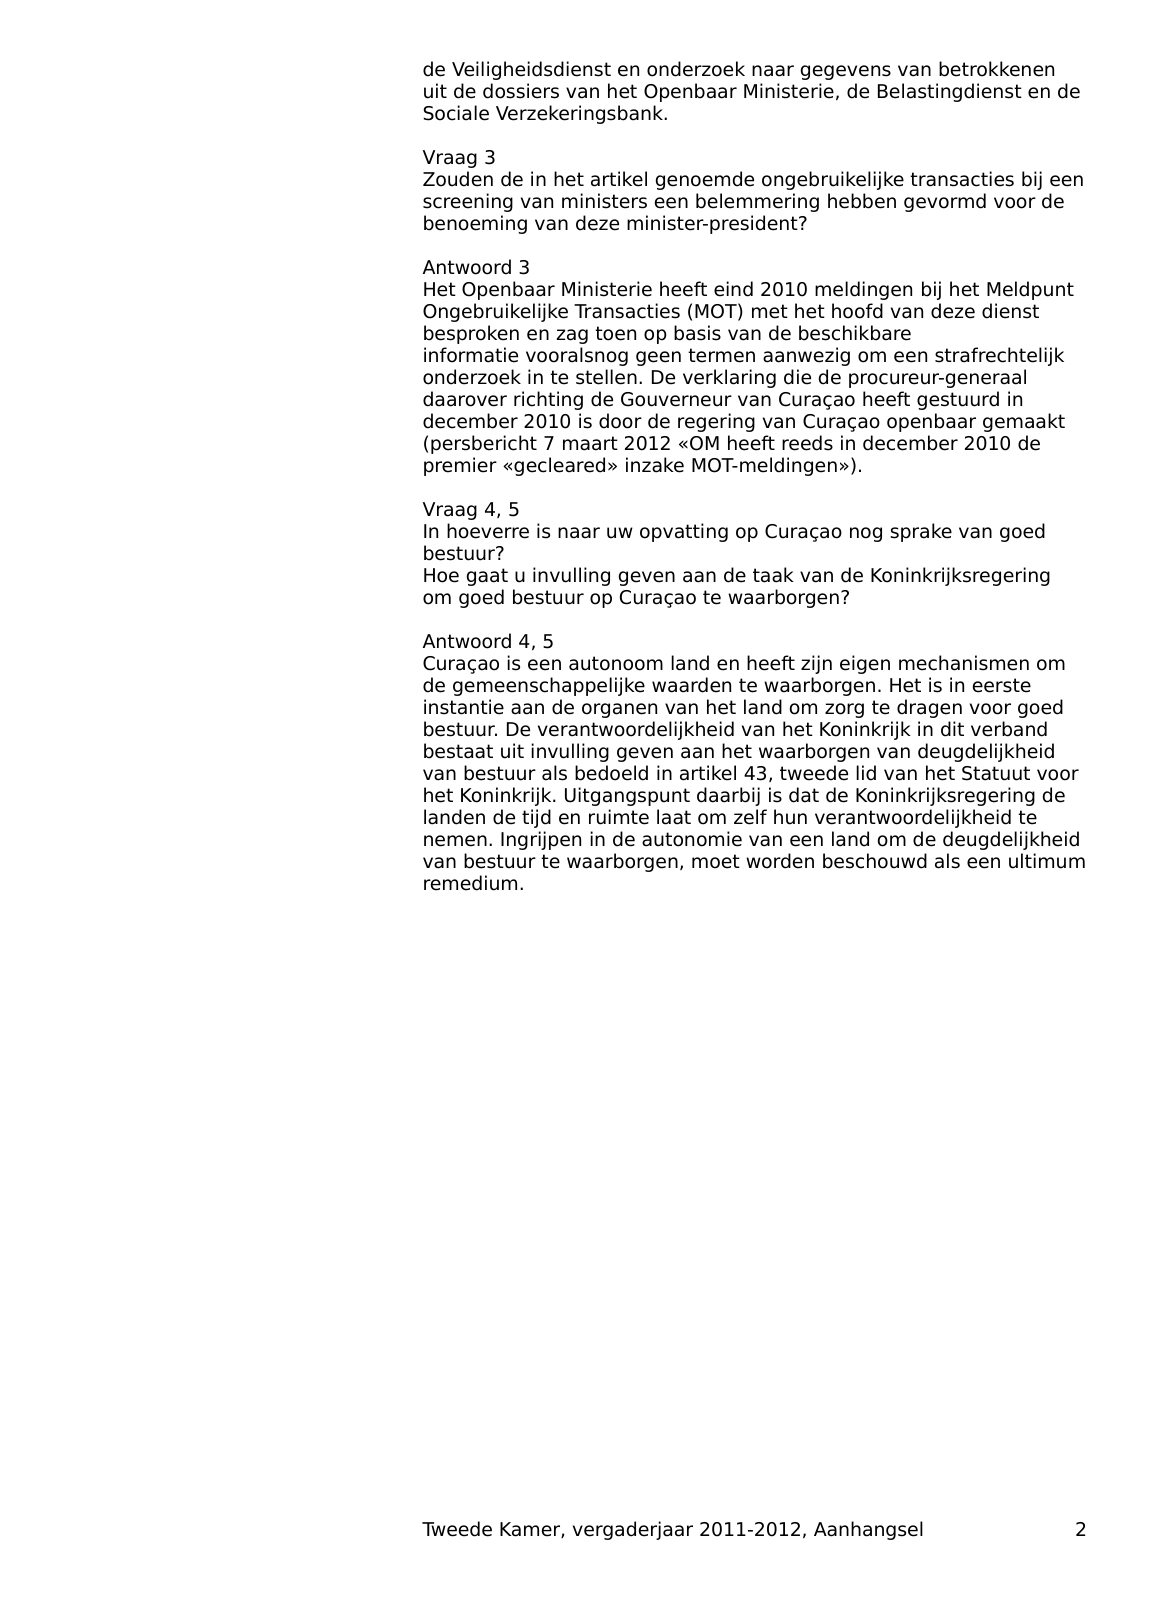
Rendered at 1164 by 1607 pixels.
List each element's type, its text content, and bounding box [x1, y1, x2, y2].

text de Veiligheidsdienst en onderzoek naar gegevens van betrokkenen uit de dossiers van het Openbaar Ministerie, de Belastingdienst en de Sociale Verzekeringsbank. [422, 59, 1087, 125]
text Antwoord 4, 5 [422, 631, 1087, 653]
text Hoe gaat u invulling geven aan de taak van de Koninkrijksregering om goed bestuur op Curaçao te waarborgen? [422, 565, 1087, 609]
text Curaçao is een autonoom land en heeft zijn eigen mechanismen om de gemeenschappelijke waarden te waarborgen. Het is in eerste instantie aan de organen van het land om zorg te dragen voor goed bestuur. De verantwoordelijkheid van het Koninkrijk in dit verband bestaat uit invulling geven aan het waarborgen van deugdelijkheid van bestuur als bedoeld in artikel 43, tweede lid van het Statuut voor het Koninkrijk. Uitgangspunt daarbij is dat de Koninkrijksregering de landen de tijd en ruimte laat om zelf hun verantwoordelijkheid te nemen. Ingrijpen in de autonomie van een land om de deugdelijkheid van bestuur te waarborgen, moet worden beschouwd als een ultimum remedium. [422, 653, 1087, 895]
text Zouden de in het artikel genoemde ongebruikelijke transacties bij een screening van ministers een belemmering hebben gevormd voor de benoeming van deze minister-president? [422, 169, 1087, 235]
text Het Openbaar Ministerie heeft eind 2010 meldingen bij het Meldpunt Ongebruikelijke Transacties (MOT) met het hoofd van deze dienst besproken en zag toen op basis van de beschikbare informatie vooralsnog geen termen aanwezig om een strafrechtelijk onderzoek in te stellen. De verklaring die de procureur-generaal daarover richting de Gouverneur van Curaçao heeft gestuurd in december 2010 is door de regering van Curaçao openbaar gemaakt (persbericht 7 maart 2012 «OM heeft reeds in december 2010 de premier «gecleared» inzake MOT-meldingen»). [422, 279, 1087, 477]
text Vraag 4, 5 [422, 499, 1087, 521]
text Antwoord 3 [422, 257, 1087, 279]
text In hoeverre is naar uw opvatting op Curaçao nog sprake van goed bestuur? [422, 521, 1087, 565]
text Vraag 3 [422, 147, 1087, 169]
